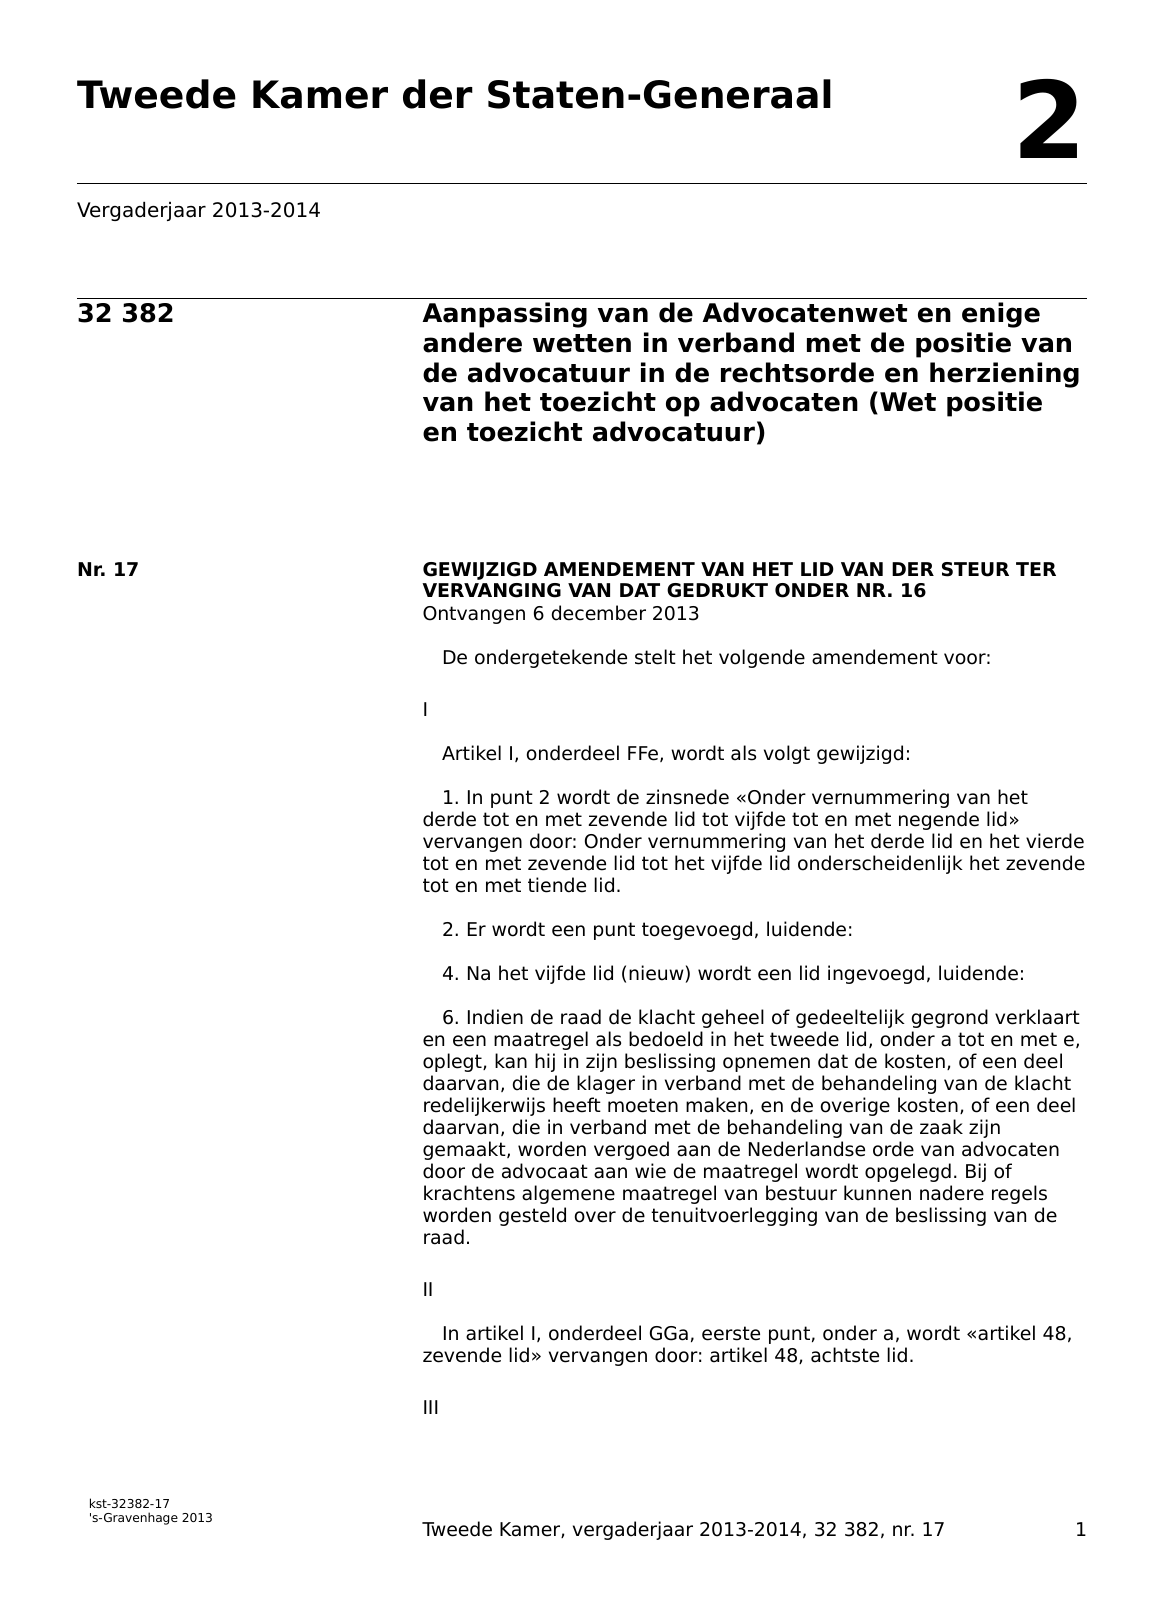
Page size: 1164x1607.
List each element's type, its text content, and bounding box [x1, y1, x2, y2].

text kst-32382-17 [88, 1497, 323, 1511]
text 4. Na het vijfde lid (nieuw) wordt een lid ingevoegd, luidende: [422, 963, 1087, 985]
subtitle II [422, 1279, 1087, 1301]
table_header 2 [886, 59, 1087, 183]
text 2. Er wordt een punt toegevoegd, luidende: [422, 919, 1087, 941]
text 1. In punt 2 wordt de zinsnede «Onder vernummering van het derde tot en met zevende lid tot vijfde tot en met negende lid» vervangen door: Onder vernummering van het derde lid en het vierde tot en met zevende lid tot het vijfde lid onderscheidenlijk het zevende tot en met tiende lid. [422, 787, 1087, 897]
text 's-Gravenhage 2013 [88, 1511, 323, 1525]
subtitle I [422, 698, 1087, 721]
subtitle Nr. 17 GEWIJZIGD AMENDEMENT VAN HET LID VAN DER STEUR TER VERVANGING VAN DAT GEDRUKT ONDER NR. 16 [77, 558, 1087, 602]
subtitle 32 382 Aanpassing van de Advocatenwet en enige andere wetten in verband met de positie van de advocatuur in de rechtsorde en herziening van het toezicht op advocaten (Wet positie en toezicht advocatuur) [77, 299, 1087, 447]
table_cell Vergaderjaar 2013-2014 [77, 184, 1087, 298]
text 6. Indien de raad de klacht geheel of gedeeltelijk gegrond verklaart en een maatregel als bedoeld in het tweede lid, onder a tot en met e, oplegt, kan hij in zijn beslissing opnemen dat de kosten, of een deel daarvan, die de klager in verband met de behandeling van de klacht redelijkerwijs heeft moeten maken, en de overige kosten, of een deel daarvan, die in verband met de behandeling van de zaak zijn gemaakt, worden vergoed aan de Nederlandse orde van advocaten door de advocaat aan wie de maatregel wordt opgelegd. Bij of krachtens algemene maatregel van bestuur kunnen nadere regels worden gesteld over de tenuitvoerlegging van de beslissing van de raad. [422, 1007, 1087, 1249]
text In artikel I, onderdeel GGa, eerste punt, onder a, wordt «artikel 48, zevende lid» vervangen door: artikel 48, achtste lid. [422, 1323, 1087, 1367]
subtitle III [422, 1397, 1087, 1419]
text Ontvangen 6 december 2013 [422, 602, 1087, 624]
table_header Tweede Kamer der Staten-Generaal [77, 59, 886, 183]
text De ondergetekende stelt het volgende amendement voor: [422, 647, 1087, 668]
text Artikel I, onderdeel FFe, wordt als volgt gewijzigd: [422, 743, 1087, 765]
